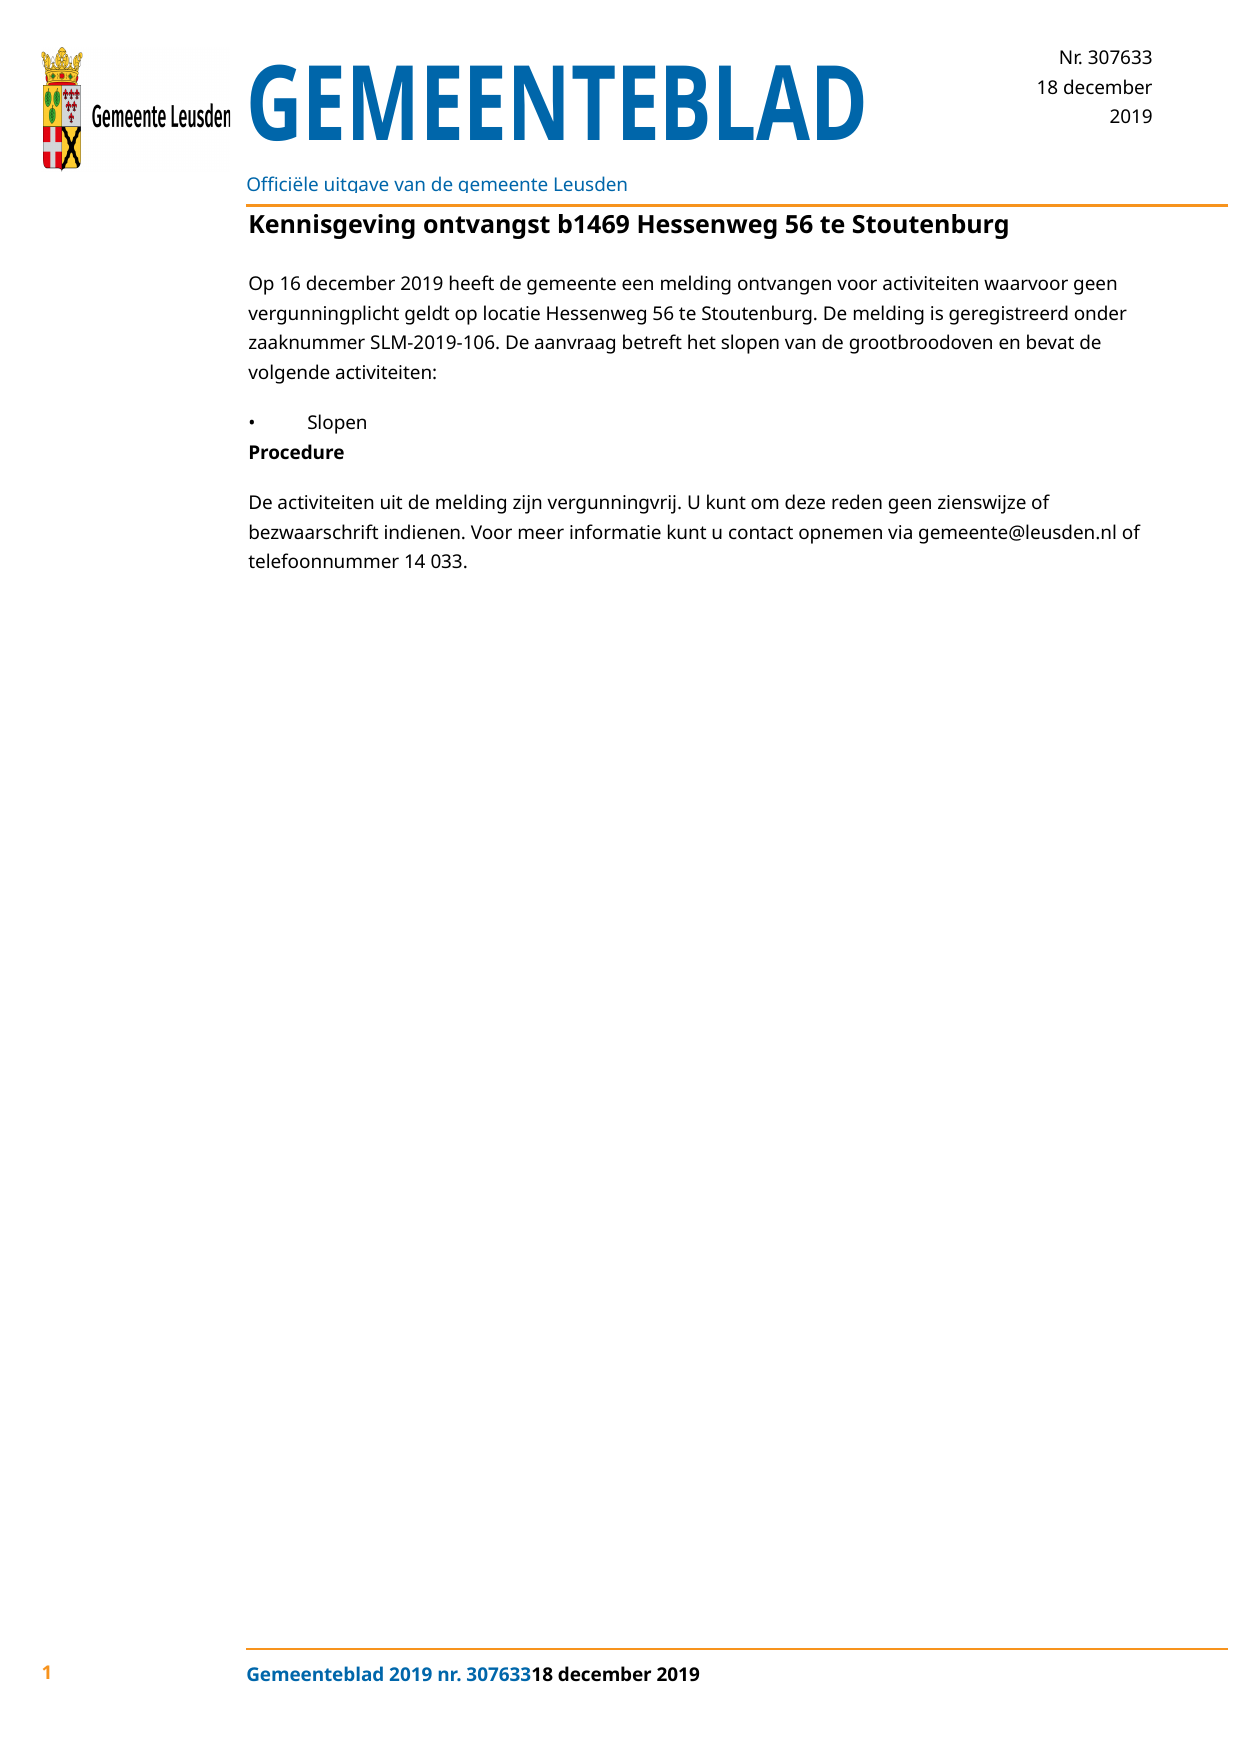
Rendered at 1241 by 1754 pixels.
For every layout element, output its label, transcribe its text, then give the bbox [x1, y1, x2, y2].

text Kennisgeving ontvangst b1469 Hessenweg 56 te Stoutenburg [248, 207, 1152, 241]
text Procedure [248, 439, 1152, 465]
list Slopen [248, 409, 1152, 435]
picture [41, 47, 231, 172]
text Op 16 december 2019 heeft de gemeente een melding ontvangen voor activiteiten waarvoor geen vergunningplicht geldt op locatie Hessenweg 56 te Stoutenburg. De melding is geregistreerd onder zaaknummer SLM-2019-106. De aanvraag betreft het slopen van de grootbroodoven en bevat de volgende activiteiten: [248, 270, 1152, 385]
text De activiteiten uit de melding zijn vergunningvrij. U kunt om deze reden geen zienswijze of bezwaarschrift indienen. Voor meer informatie kunt u contact opnemen via gemeente@leusden.nl of telefoonnummer 14 033. [248, 489, 1152, 574]
